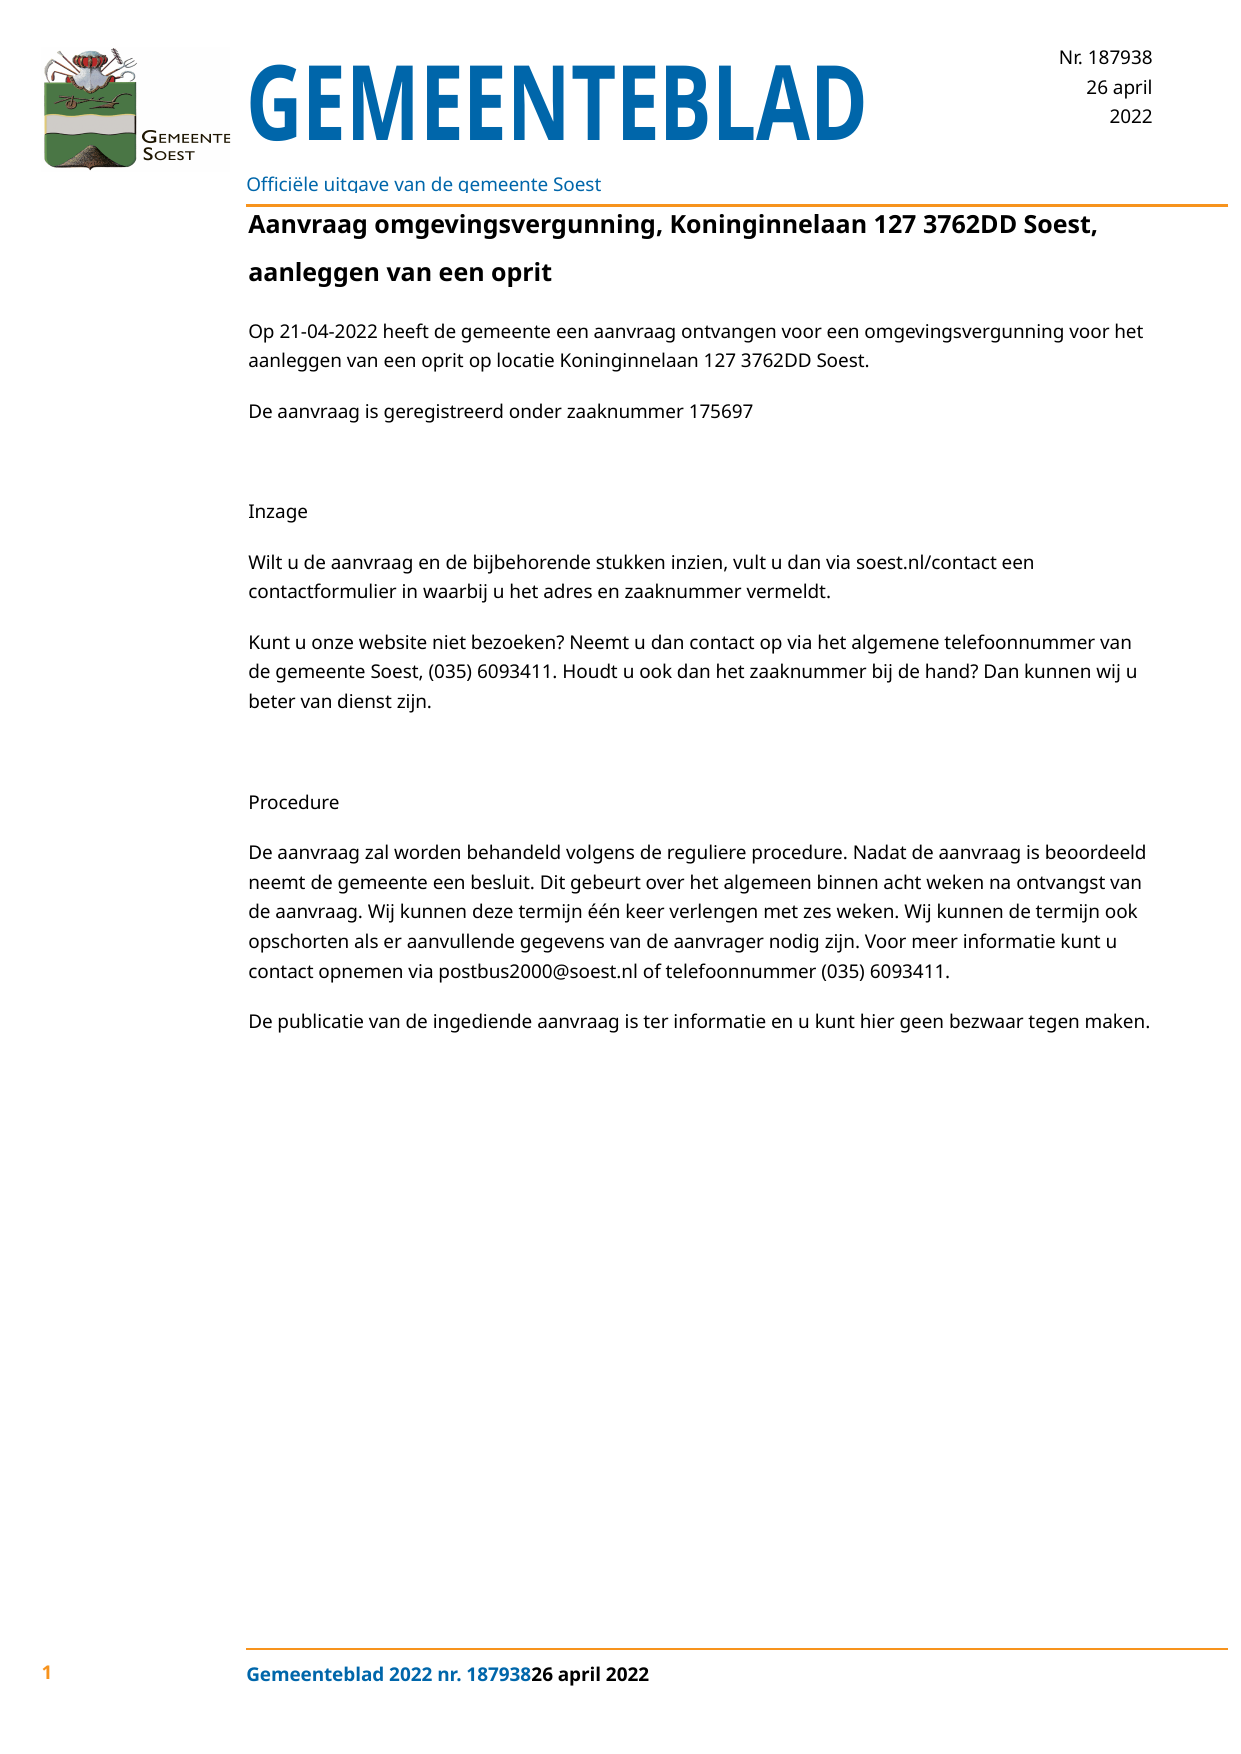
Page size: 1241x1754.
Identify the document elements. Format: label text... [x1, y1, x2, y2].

text De aanvraag is geregistreerd onder zaaknummer 175697 [248, 398, 1152, 424]
text Aanvraag omgevingsvergunning, Koninginnelaan 127 3762DD Soest, aanleggen van een oprit [248, 207, 1152, 288]
text Inzage [248, 499, 1152, 524]
text Wilt u de aanvraag en de bijbehorende stukken inzien, vult u dan via soest.nl/contact een contactformulier in waarbij u het adres en zaaknummer vermeldt. [248, 549, 1152, 604]
text Kunt u onze website niet bezoeken? Neemt u dan contact op via het algemene telefoonnummer van de gemeente Soest, (035) 6093411. Houdt u ook dan het zaaknummer bij de hand? Dan kunnen wij u beter van dienst zijn. [248, 629, 1152, 714]
text Procedure [248, 789, 1152, 815]
text De publicatie van de ingediende aanvraag is ter informatie en u kunt hier geen bezwaar tegen maken. [248, 1008, 1152, 1034]
picture [41, 47, 231, 172]
text Op 21-04-2022 heeft de gemeente een aanvraag ontvangen voor een omgevingsvergunning voor het aanleggen van een oprit op locatie Koninginnelaan 127 3762DD Soest. [248, 318, 1152, 373]
text De aanvraag zal worden behandeld volgens de reguliere procedure. Nadat de aanvraag is beoordeeld neemt de gemeente een besluit. Dit gebeurt over het algemeen binnen acht weken na ontvangst van de aanvraag. Wij kunnen deze termijn één keer verlengen met zes weken. Wij kunnen de termijn ook opschorten als er aanvullende gegevens van de aanvrager nodig zijn. Voor meer informatie kunt u contact opnemen via postbus2000@soest.nl of telefoonnummer (035) 6093411. [248, 839, 1152, 984]
